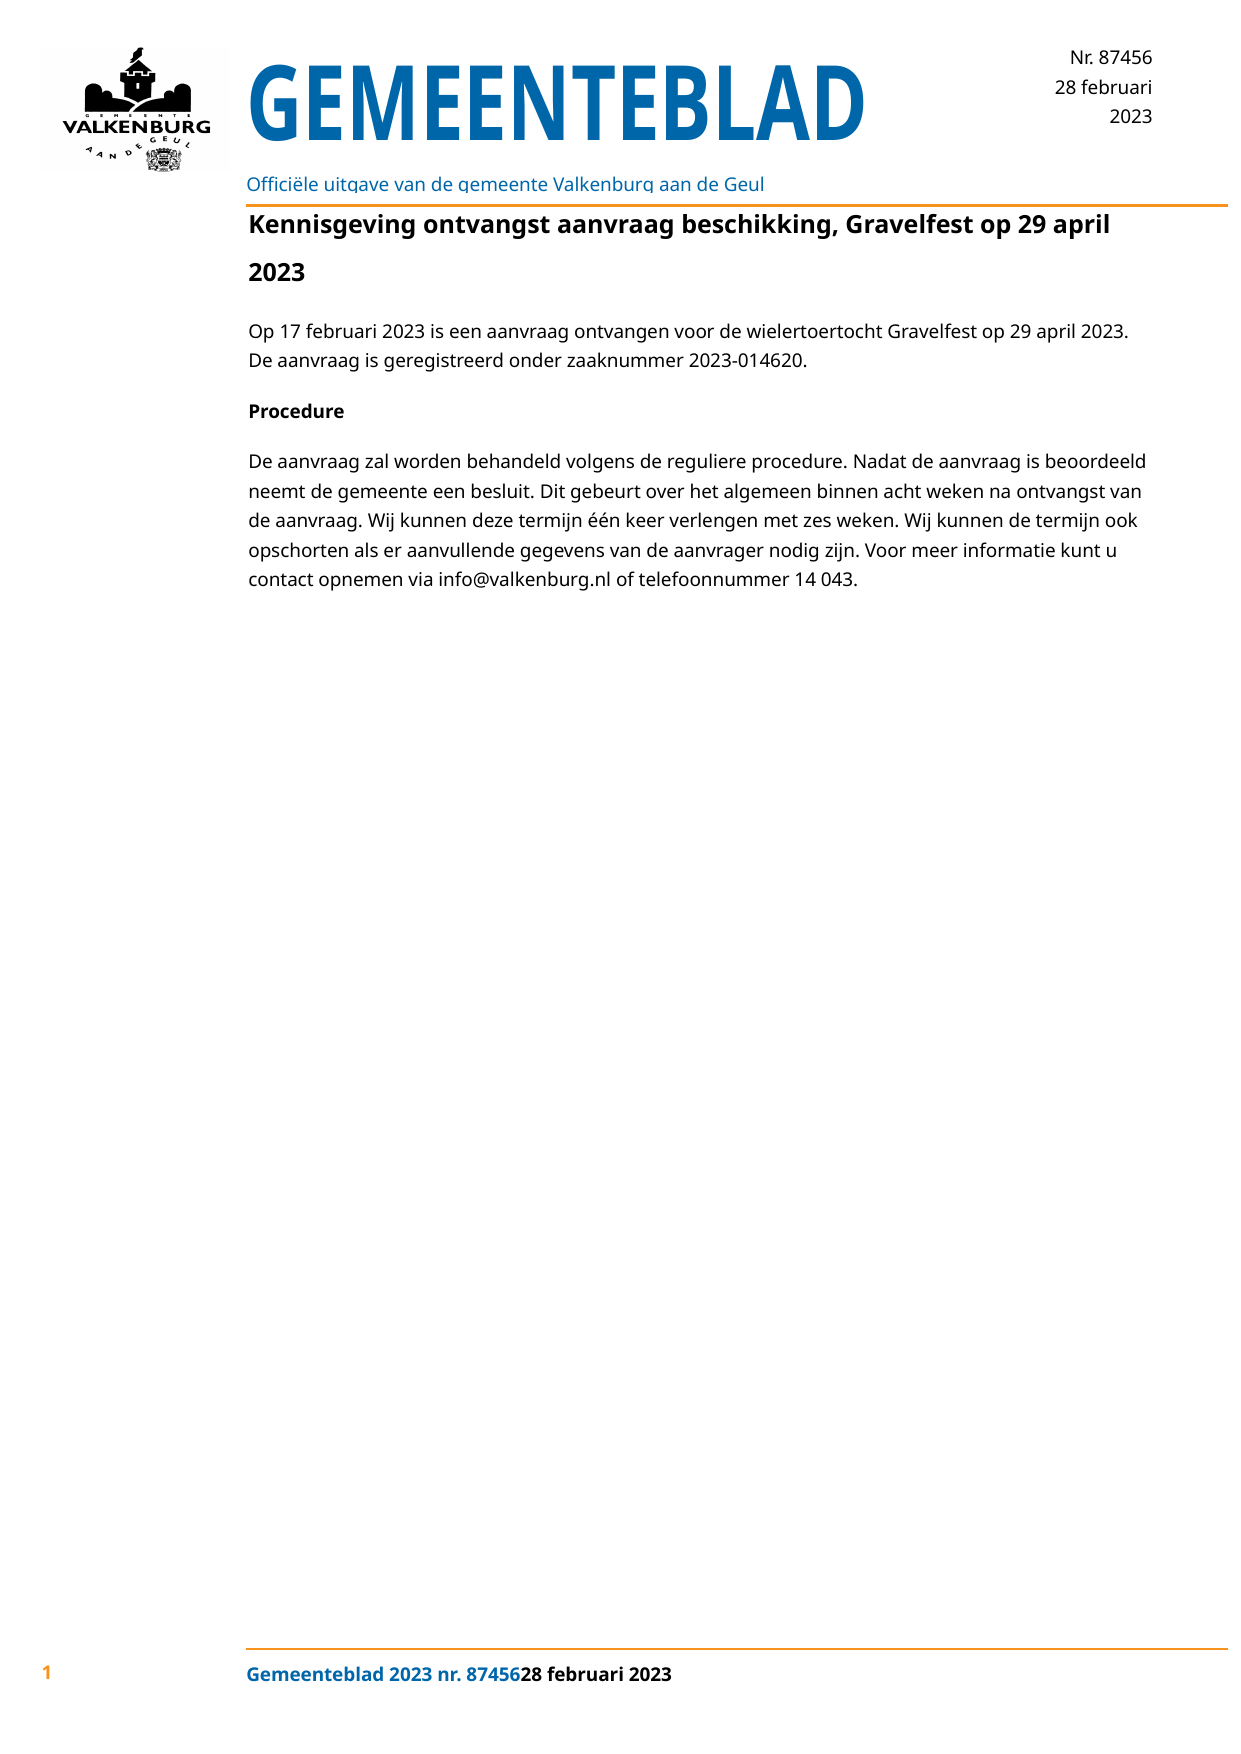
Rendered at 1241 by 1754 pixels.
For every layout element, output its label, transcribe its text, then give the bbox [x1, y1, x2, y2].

text Kennisgeving ontvangst aanvraag beschikking, Gravelfest op 29 april 2023 [248, 207, 1152, 288]
text Op 17 februari 2023 is een aanvraag ontvangen voor de wielertoertocht Gravelfest op 29 april 2023. De aanvraag is geregistreerd onder zaaknummer 2023-014620. [248, 318, 1152, 373]
text Procedure [248, 398, 1152, 424]
picture [41, 47, 231, 172]
text De aanvraag zal worden behandeld volgens de reguliere procedure. Nadat de aanvraag is beoordeeld neemt de gemeente een besluit. Dit gebeurt over het algemeen binnen acht weken na ontvangst van de aanvraag. Wij kunnen deze termijn één keer verlengen met zes weken. Wij kunnen de termijn ook opschorten als er aanvullende gegevens van de aanvrager nodig zijn. Voor meer informatie kunt u contact opnemen via info@valkenburg.nl of telefoonnummer 14 043. [248, 448, 1152, 592]
